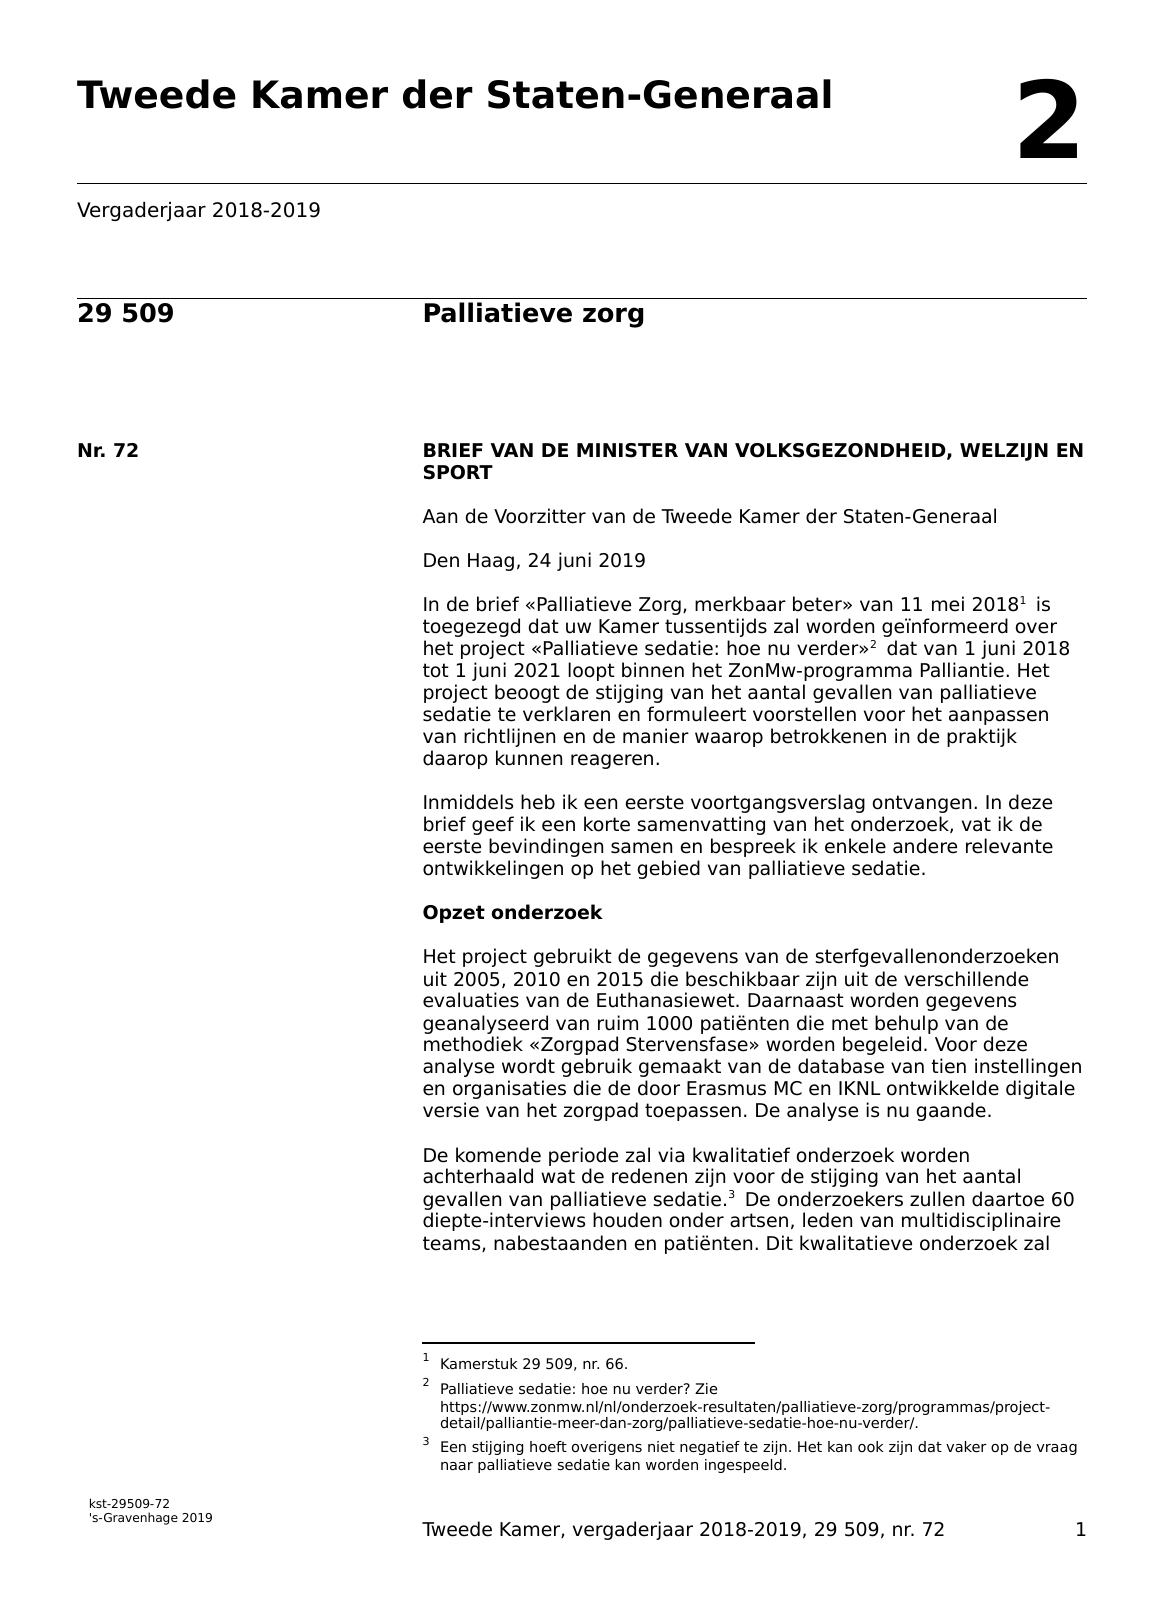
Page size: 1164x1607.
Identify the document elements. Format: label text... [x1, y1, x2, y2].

table_header 2 [886, 59, 1087, 183]
text Den Haag, 24 juni 2019 [422, 550, 1087, 572]
subtitle Nr. 72 BRIEF VAN DE MINISTER VAN VOLKSGEZONDHEID, WELZIJN EN SPORT [77, 440, 1087, 484]
text Een stijging hoeft overigens niet negatief te zijn. Het kan ook zijn dat vaker op de vraag naar palliatieve sedatie kan worden ingespeeld. [422, 1435, 1087, 1474]
text Palliatieve sedatie: hoe nu verder? Zie https://www.zonmw.nl/nl/onderzoek-resultaten/palliatieve-zorg/programmas/project-detail/palliantie-meer-dan-zorg/palliatieve-sedatie-hoe-nu-verder/. [422, 1377, 1087, 1432]
text Aan de Voorzitter van de Tweede Kamer der Staten-Generaal [422, 506, 1087, 528]
text Kamerstuk 29 509, nr. 66. [422, 1352, 1087, 1374]
subtitle Opzet onderzoek [422, 902, 1087, 924]
text Het project gebruikt de gegevens van de sterfgevallenonderzoeken uit 2005, 2010 en 2015 die beschikbaar zijn uit de verschillende evaluaties van de Euthanasiewet. Daarnaast worden gegevens geanalyseerd van ruim 1000 patiënten die met behulp van de methodiek «Zorgpad Stervensfase» worden begeleid. Voor deze analyse wordt gebruik gemaakt van de database van tien instellingen en organisaties die de door Erasmus MC en IKNL ontwikkelde digitale versie van het zorgpad toepassen. De analyse is nu gaande. [422, 946, 1087, 1122]
text De komende periode zal via kwalitatief onderzoek worden achterhaald wat de redenen zijn voor de stijging van het aantal gevallen van palliatieve sedatie. De onderzoekers zullen daartoe 60 diepte-interviews houden onder artsen, leden van multidisciplinaire teams, nabestaanden en patiënten. Dit kwalitatieve onderzoek zal [422, 1144, 1087, 1254]
text Inmiddels heb ik een eerste voortgangsverslag ontvangen. In deze brief geef ik een korte samenvatting van het onderzoek, vat ik de eerste bevindingen samen en bespreek ik enkele andere relevante ontwikkelingen op het gebied van palliatieve sedatie. [422, 792, 1087, 880]
subtitle 29 509 Palliatieve zorg [77, 299, 1087, 329]
table_header Tweede Kamer der Staten-Generaal [77, 59, 886, 183]
text kst-29509-72 [88, 1497, 323, 1511]
table_cell Vergaderjaar 2018-2019 [77, 184, 1087, 298]
text In de brief «Palliatieve Zorg, merkbaar beter» van 11 mei 2018 is toegezegd dat uw Kamer tussentijds zal worden geïnformeerd over het project «Palliatieve sedatie: hoe nu verder» dat van 1 juni 2018 tot 1 juni 2021 loopt binnen het ZonMw-programma Palliantie. Het project beoogt de stijging van het aantal gevallen van palliatieve sedatie te verklaren en formuleert voorstellen voor het aanpassen van richtlijnen en de manier waarop betrokkenen in de praktijk daarop kunnen reageren. [422, 594, 1087, 770]
text 's-Gravenhage 2019 [88, 1511, 323, 1525]
